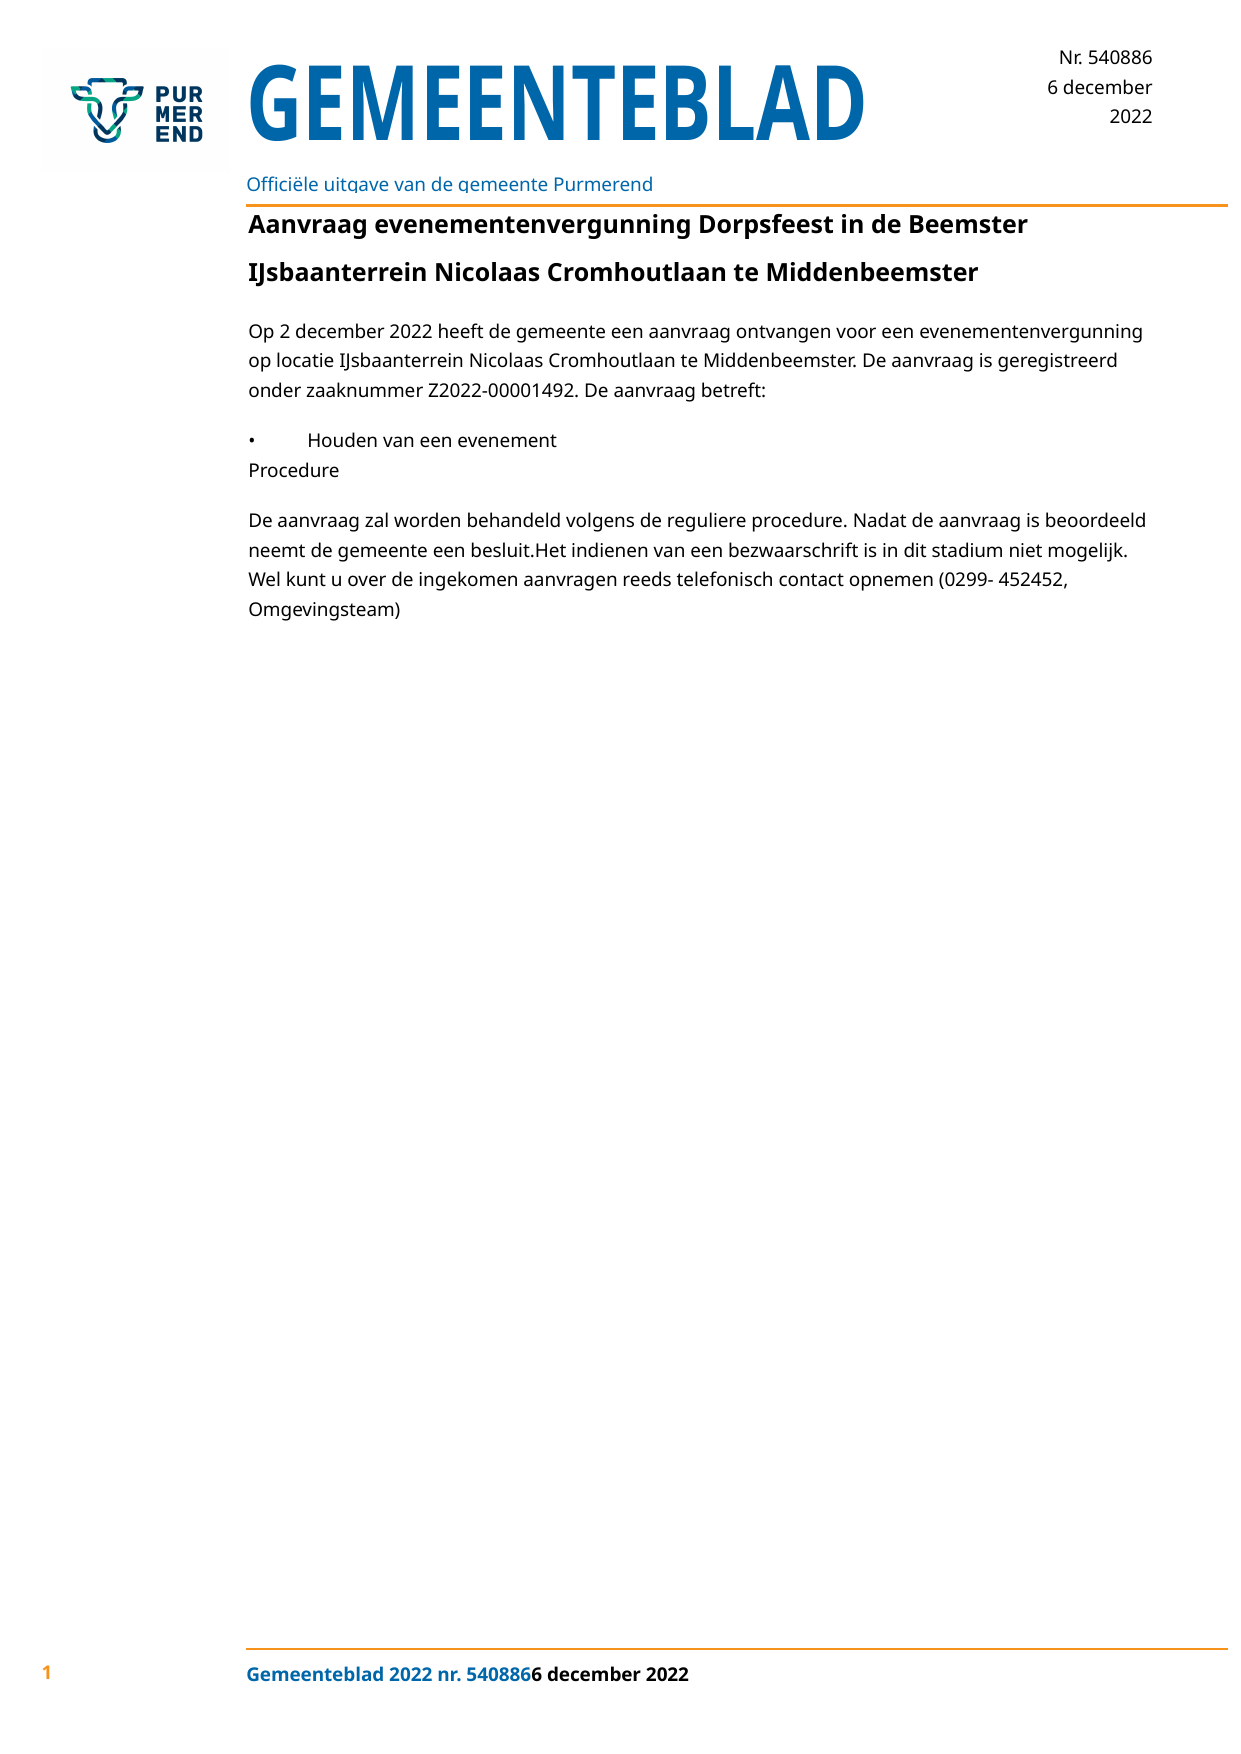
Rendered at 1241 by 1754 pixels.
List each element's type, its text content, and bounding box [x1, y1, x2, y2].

text De aanvraag zal worden behandeld volgens de reguliere procedure. Nadat de aanvraag is beoordeeld neemt de gemeente een besluit.Het indienen van een bezwaarschrift is in dit stadium niet mogelijk. Wel kunt u over de ingekomen aanvragen reeds telefonisch contact opnemen (0299- 452452, Omgevingsteam) [248, 507, 1152, 622]
text Op 2 december 2022 heeft de gemeente een aanvraag ontvangen voor een evenementenvergunning op locatie IJsbaanterrein Nicolaas Cromhoutlaan te Middenbeemster. De aanvraag is geregistreerd onder zaaknummer Z2022-00001492. De aanvraag betreft: [248, 318, 1152, 403]
text Aanvraag evenementenvergunning Dorpsfeest in de Beemster IJsbaanterrein Nicolaas Cromhoutlaan te Middenbeemster [248, 207, 1152, 288]
text Procedure [248, 457, 1152, 483]
list Houden van een evenement [248, 427, 1152, 453]
picture [41, 47, 231, 172]
